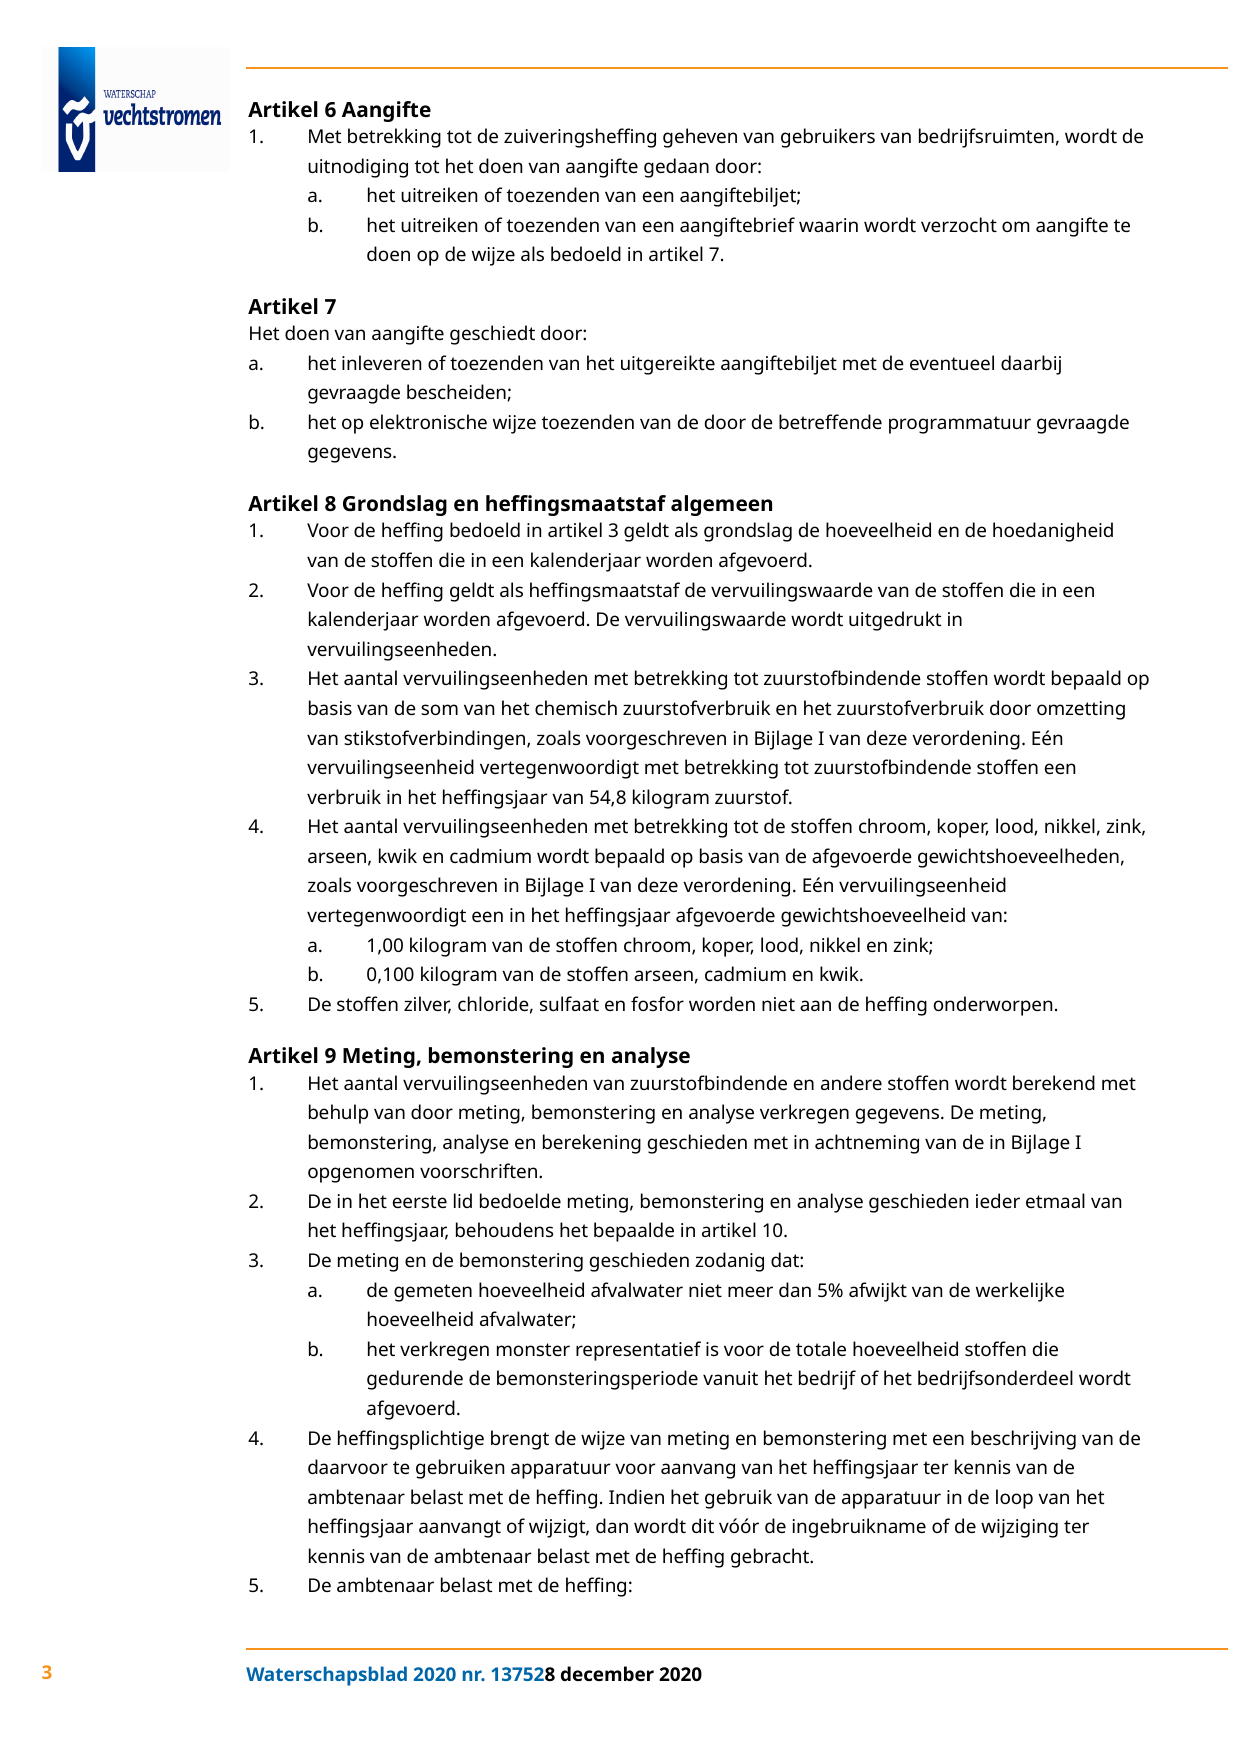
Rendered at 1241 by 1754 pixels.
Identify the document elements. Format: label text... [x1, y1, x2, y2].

list De in het eerste lid bedoelde meting, bemonstering en analyse geschieden ieder etmaal van het heffingsjaar, behoudens het bepaalde in artikel 10. [248, 1188, 1152, 1243]
list het uitreiken of toezenden van een aangiftebrief waarin wordt verzocht om aangifte te doen op de wijze als bedoeld in artikel 7. [307, 212, 1152, 267]
list Het aantal vervuilingseenheden met betrekking tot zuurstofbindende stoffen wordt bepaald op basis van de som van het chemisch zuurstofverbruik en het zuurstofverbruik door omzetting van stikstofverbindingen, zoals voorgeschreven in Bijlage I van deze verordening. Eén vervuilingseenheid vertegenwoordigt met betrekking tot zuurstofbindende stoffen een verbruik in het heffingsjaar van 54,8 kilogram zuurstof. [248, 666, 1152, 809]
list 0,100 kilogram van de stoffen arseen, cadmium en kwik. [307, 961, 1152, 987]
list het inleveren of toezenden van het uitgereikte aangiftebiljet met de eventueel daarbij gevraagde bescheiden; [248, 350, 1152, 405]
list Voor de heffing geldt als heffingsmaatstaf de vervuilingswaarde van de stoffen die in een kalenderjaar worden afgevoerd. De vervuilingswaarde wordt uitgedrukt in vervuilingseenheden. [248, 577, 1152, 662]
list De heffingsplichtige brengt de wijze van meting en bemonstering met een beschrijving van de daarvoor te gebruiken apparatuur voor aanvang van het heffingsjaar ter kennis van de ambtenaar belast met de heffing. Indien het gebruik van de apparatuur in de loop van het heffingsjaar aanvangt of wijzigt, dan wordt dit vóór de ingebruikname of de wijziging ter kennis van de ambtenaar belast met de heffing gebracht. [248, 1425, 1152, 1569]
list Voor de heffing bedoeld in artikel 3 geldt als grondslag de hoeveelheid en de hoedanigheid van de stoffen die in een kalenderjaar worden afgevoerd. [248, 518, 1152, 573]
list De ambtenaar belast met de heffing: [248, 1573, 1152, 1598]
list het uitreiken of toezenden van een aangiftebiljet; [307, 182, 1152, 208]
list De meting en de bemonstering geschieden zodanig dat: [248, 1247, 1152, 1273]
list 1,00 kilogram van de stoffen chroom, koper, lood, nikkel en zink; [307, 932, 1152, 957]
text Artikel 7 [248, 292, 1152, 320]
text Artikel 8 Grondslag en heffingsmaatstaf algemeen [248, 489, 1152, 518]
text Het doen van aangifte geschiedt door: [248, 320, 1152, 346]
list De stoffen zilver, chloride, sulfaat en fosfor worden niet aan de heffing onderworpen. [248, 991, 1152, 1017]
list het op elektronische wijze toezenden van de door de betreffende programmatuur gevraagde gegevens. [248, 409, 1152, 464]
text Artikel 6 Aangifte [248, 95, 1152, 123]
text Artikel 9 Meting, bemonstering en analyse [248, 1041, 1152, 1070]
list het verkregen monster representatief is voor de totale hoeveelheid stoffen die gedurende de bemonsteringsperiode vanuit het bedrijf of het bedrijfsonderdeel wordt afgevoerd. [307, 1336, 1152, 1421]
list Het aantal vervuilingseenheden van zuurstofbindende en andere stoffen wordt berekend met behulp van door meting, bemonstering en analyse verkregen gegevens. De meting, bemonstering, analyse en berekening geschieden met in achtneming van de in Bijlage I opgenomen voorschriften. [248, 1070, 1152, 1184]
list Het aantal vervuilingseenheden met betrekking tot de stoffen chroom, koper, lood, nikkel, zink, arseen, kwik en cadmium wordt bepaald op basis van de afgevoerde gewichtshoeveelheden, zoals voorgeschreven in Bijlage I van deze verordening. Eén vervuilingseenheid vertegenwoordigt een in het heffingsjaar afgevoerde gewichtshoeveelheid van: [248, 813, 1152, 928]
picture [41, 47, 231, 172]
list de gemeten hoeveelheid afvalwater niet meer dan 5% afwijkt van de werkelijke hoeveelheid afvalwater; [307, 1277, 1152, 1332]
list Met betrekking tot de zuiveringsheffing geheven van gebruikers van bedrijfsruimten, wordt de uitnodiging tot het doen van aangifte gedaan door: [248, 123, 1152, 178]
